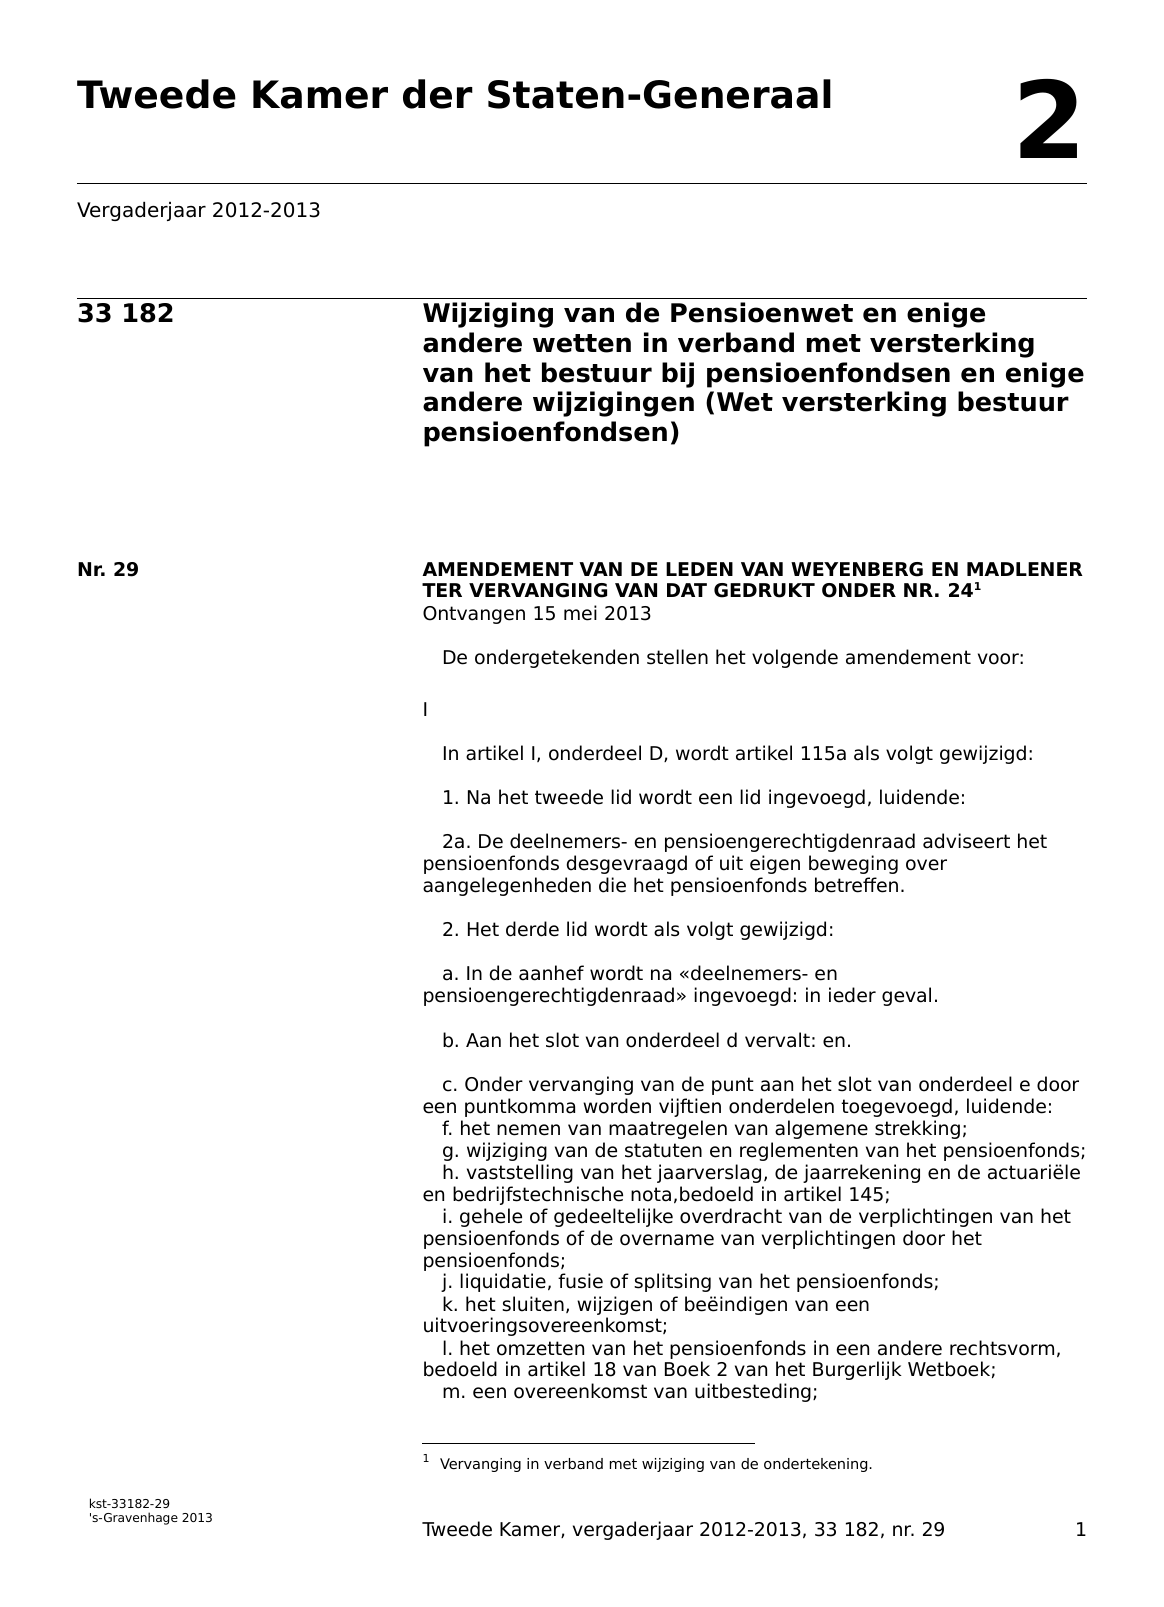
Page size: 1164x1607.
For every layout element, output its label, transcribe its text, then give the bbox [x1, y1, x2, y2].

text l. het omzetten van het pensioenfonds in een andere rechtsvorm, bedoeld in artikel 18 van Boek 2 van het Burgerlijk Wetboek; [422, 1337, 1087, 1381]
text 's-Gravenhage 2013 [88, 1511, 323, 1525]
text Vervanging in verband met wijziging van de ondertekening. [422, 1452, 1087, 1474]
table_header Tweede Kamer der Staten-Generaal [77, 59, 886, 183]
text 1. Na het tweede lid wordt een lid ingevoegd, luidende: [422, 787, 1087, 809]
text c. Onder vervanging van de punt aan het slot van onderdeel e door een puntkomma worden vijftien onderdelen toegevoegd, luidende: [422, 1074, 1087, 1118]
text De ondergetekenden stellen het volgende amendement voor: [422, 647, 1087, 668]
text b. Aan het slot van onderdeel d vervalt: en. [422, 1029, 1087, 1051]
text j. liquidatie, fusie of splitsing van het pensioenfonds; [422, 1271, 1087, 1293]
subtitle I [422, 698, 1087, 721]
subtitle 33 182 Wijziging van de Pensioenwet en enige andere wetten in verband met versterking van het bestuur bij pensioenfondsen en enige andere wijzigingen (Wet versterking bestuur pensioenfondsen) [77, 299, 1087, 447]
text m. een overeenkomst van uitbesteding; [422, 1381, 1087, 1403]
text 2. Het derde lid wordt als volgt gewijzigd: [422, 919, 1087, 941]
table_cell Vergaderjaar 2012-2013 [77, 184, 1087, 298]
text Ontvangen 15 mei 2013 [422, 602, 1087, 624]
text k. het sluiten, wijzigen of beëindigen van een uitvoeringsovereenkomst; [422, 1293, 1087, 1337]
subtitle Nr. 29 AMENDEMENT VAN DE LEDEN VAN WEYENBERG EN MADLENER TER VERVANGING VAN DAT GEDRUKT ONDER NR. 24 [77, 558, 1087, 602]
text f. het nemen van maatregelen van algemene strekking; [422, 1118, 1087, 1139]
text i. gehele of gedeeltelijke overdracht van de verplichtingen van het pensioenfonds of de overname van verplichtingen door het pensioenfonds; [422, 1206, 1087, 1271]
text g. wijziging van de statuten en reglementen van het pensioenfonds; [422, 1139, 1087, 1162]
text 2a. De deelnemers- en pensioengerechtigdenraad adviseert het pensioenfonds desgevraagd of uit eigen beweging over aangelegenheden die het pensioenfonds betreffen. [422, 831, 1087, 897]
text In artikel I, onderdeel D, wordt artikel 115a als volgt gewijzigd: [422, 743, 1087, 765]
text a. In de aanhef wordt na «deelnemers- en pensioengerechtigdenraad» ingevoegd: in ieder geval. [422, 963, 1087, 1007]
table_header 2 [886, 59, 1087, 183]
text h. vaststelling van het jaarverslag, de jaarrekening en de actuariële en bedrijfstechnische nota,bedoeld in artikel 145; [422, 1162, 1087, 1206]
text kst-33182-29 [88, 1497, 323, 1511]
